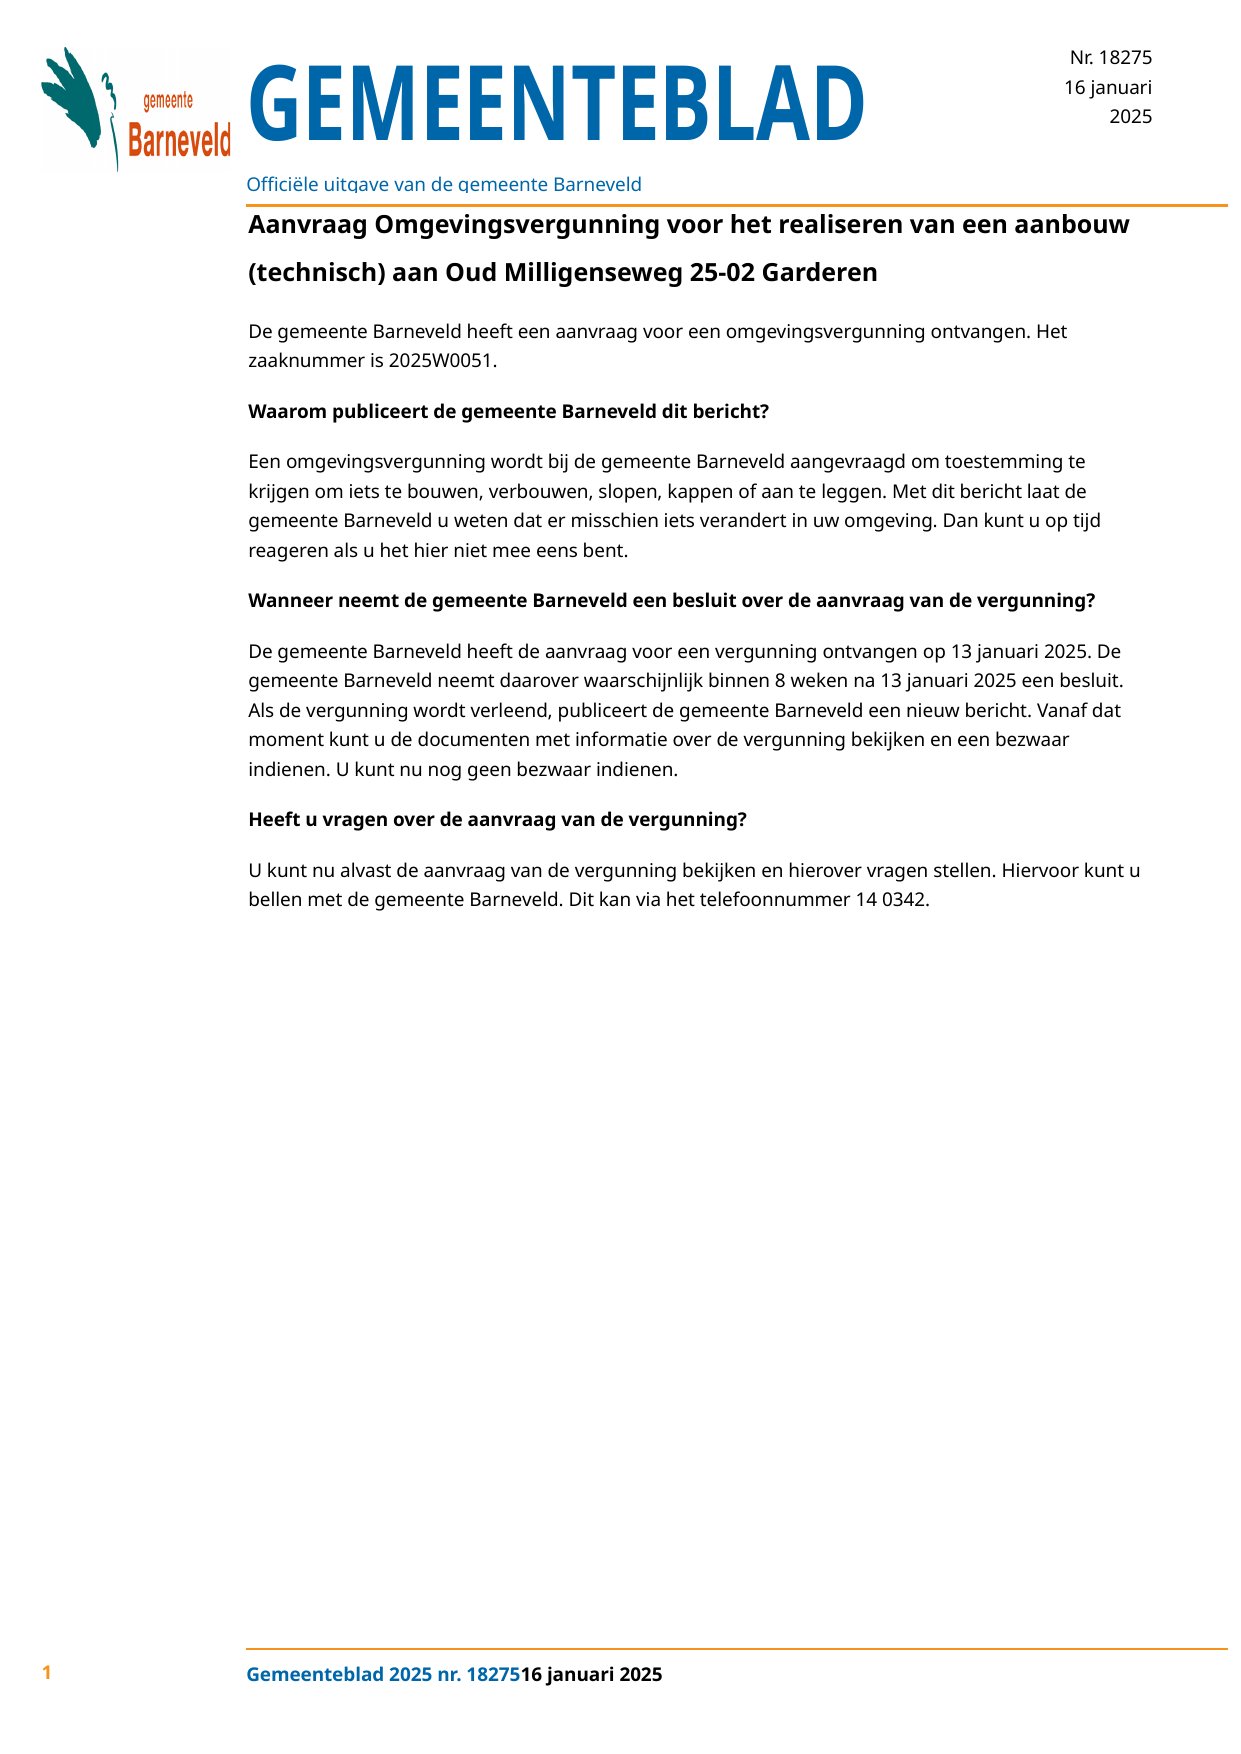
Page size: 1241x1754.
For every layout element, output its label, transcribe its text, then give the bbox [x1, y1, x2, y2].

picture [41, 47, 231, 172]
text Een omgevingsvergunning wordt bij de gemeente Barneveld aangevraagd om toestemming te krijgen om iets te bouwen, verbouwen, slopen, kappen of aan te leggen. Met dit bericht laat de gemeente Barneveld u weten dat er misschien iets verandert in uw omgeving. Dan kunt u op tijd reageren als u het hier niet mee eens bent. [248, 448, 1152, 563]
text Aanvraag Omgevingsvergunning voor het realiseren van een aanbouw (technisch) aan Oud Milligenseweg 25-02 Garderen [248, 207, 1152, 288]
text U kunt nu alvast de aanvraag van de vergunning bekijken en hierover vragen stellen. Hiervoor kunt u bellen met de gemeente Barneveld. Dit kan via het telefoonnummer 14 0342. [248, 857, 1152, 912]
text De gemeente Barneveld heeft de aanvraag voor een vergunning ontvangen op 13 januari 2025. De gemeente Barneveld neemt daarover waarschijnlijk binnen 8 weken na 13 januari 2025 een besluit. Als de vergunning wordt verleend, publiceert de gemeente Barneveld een nieuw bericht. Vanaf dat moment kunt u de documenten met informatie over de vergunning bekijken en een bezwaar indienen. U kunt nu nog geen bezwaar indienen. [248, 638, 1152, 782]
text Waarom publiceert de gemeente Barneveld dit bericht? [248, 398, 1152, 424]
text De gemeente Barneveld heeft een aanvraag voor een omgevingsvergunning ontvangen. Het zaaknummer is 2025W0051. [248, 318, 1152, 373]
text Heeft u vragen over de aanvraag van de vergunning? [248, 807, 1152, 832]
text Wanneer neemt de gemeente Barneveld een besluit over de aanvraag van de vergunning? [248, 587, 1152, 613]
